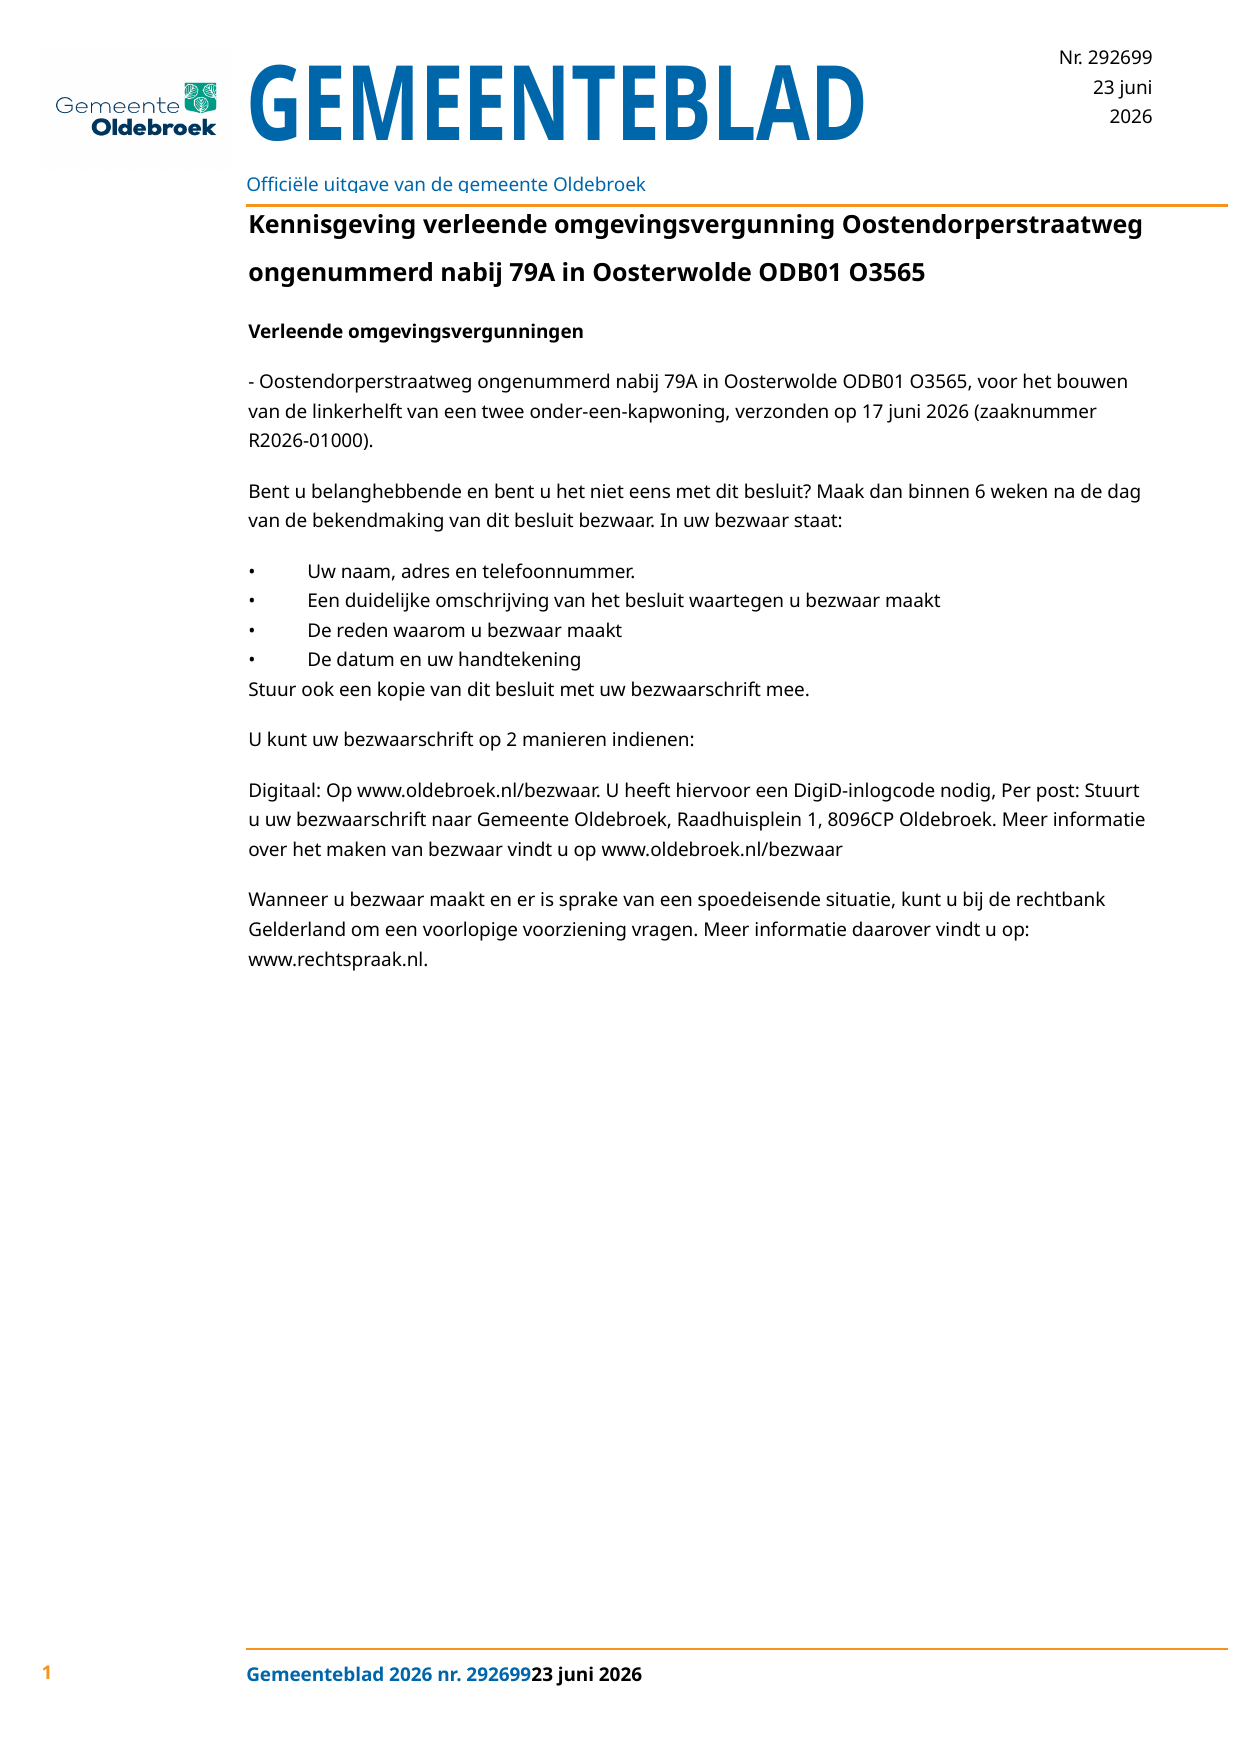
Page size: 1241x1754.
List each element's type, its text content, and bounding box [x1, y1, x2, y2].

text Verleende omgevingsvergunningen [248, 318, 1152, 344]
text U kunt uw bezwaarschrift op 2 manieren indienen: [248, 727, 1152, 752]
text - Oostendorperstraatweg ongenummerd nabij 79A in Oosterwolde ODB01 O3565, voor het bouwen van de linkerhelft van een twee onder-een-kapwoning, verzonden op 17 juni 2026 (zaaknummer R2026-01000). [248, 368, 1152, 453]
list Uw naam, adres en telefoonnummer. [248, 558, 1152, 584]
text Stuur ook een kopie van dit besluit met uw bezwaarschrift mee. [248, 676, 1152, 702]
text Digitaal: Op www.oldebroek.nl/bezwaar. U heeft hiervoor een DigiD-inlogcode nodig, Per post: Stuurt u uw bezwaarschrift naar Gemeente Oldebroek, Raadhuisplein 1, 8096CP Oldebroek. Meer informatie over het maken van bezwaar vindt u op www.oldebroek.nl/bezwaar [248, 777, 1152, 862]
list Een duidelijke omschrijving van het besluit waartegen u bezwaar maakt [248, 587, 1152, 613]
text Kennisgeving verleende omgevingsvergunning Oostendorperstraatweg ongenummerd nabij 79A in Oosterwolde ODB01 O3565 [248, 207, 1152, 288]
picture [41, 47, 231, 172]
list De reden waarom u bezwaar maakt [248, 617, 1152, 643]
text Wanneer u bezwaar maakt en er is sprake van een spoedeisende situatie, kunt u bij de rechtbank Gelderland om een voorlopige voorziening vragen. Meer informatie daarover vindt u op: www.rechtspraak.nl. [248, 887, 1152, 972]
text Bent u belanghebbende en bent u het niet eens met dit besluit? Maak dan binnen 6 weken na de dag van de bekendmaking van dit besluit bezwaar. In uw bezwaar staat: [248, 478, 1152, 533]
list De datum en uw handtekening [248, 647, 1152, 672]
